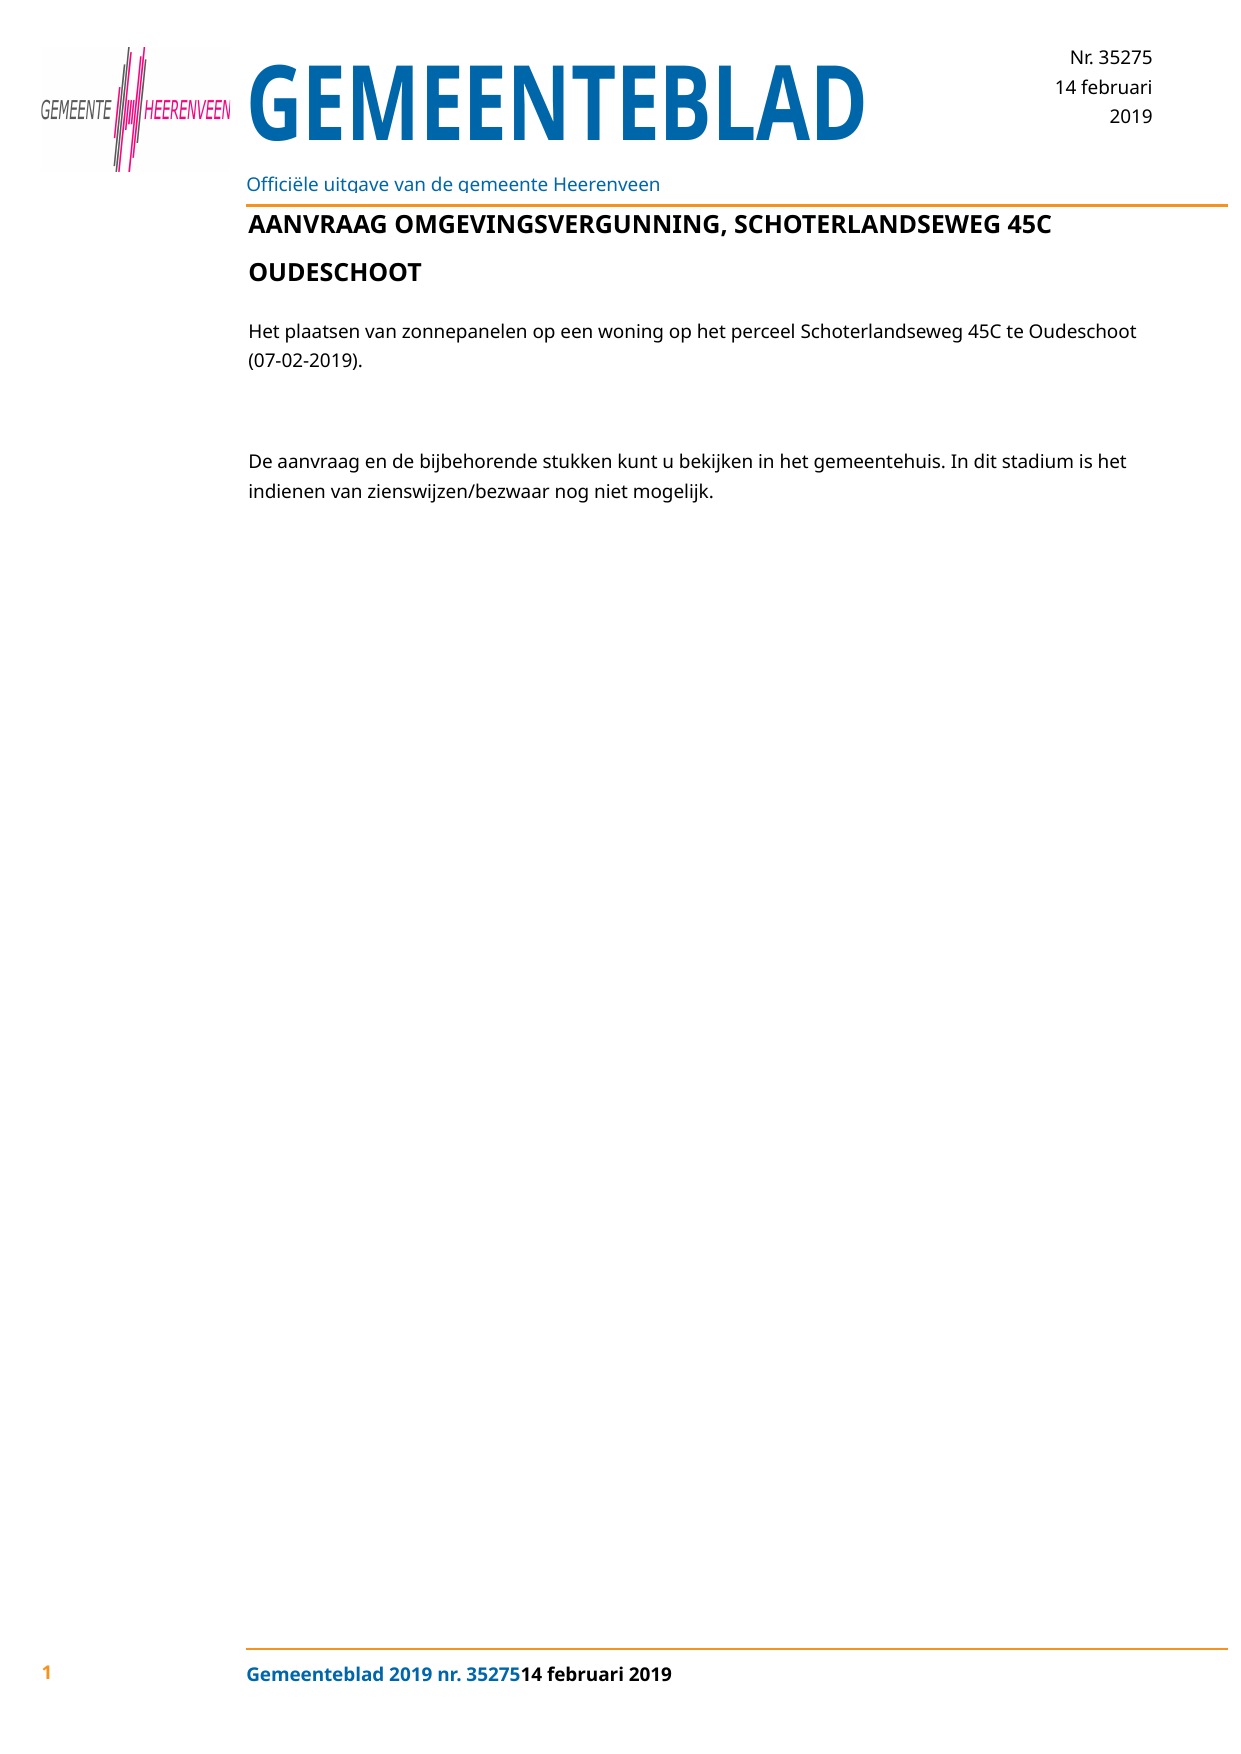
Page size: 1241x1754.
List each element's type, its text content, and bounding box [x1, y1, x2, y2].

text AANVRAAG OMGEVINGSVERGUNNING, SCHOTERLANDSEWEG 45C OUDESCHOOT [248, 207, 1152, 288]
picture [41, 47, 231, 172]
text Het plaatsen van zonnepanelen op een woning op het perceel Schoterlandseweg 45C te Oudeschoot (07-02-2019). [248, 318, 1152, 373]
text De aanvraag en de bijbehorende stukken kunt u bekijken in het gemeentehuis. In dit stadium is het indienen van zienswijzen/bezwaar nog niet mogelijk. [248, 448, 1152, 504]
